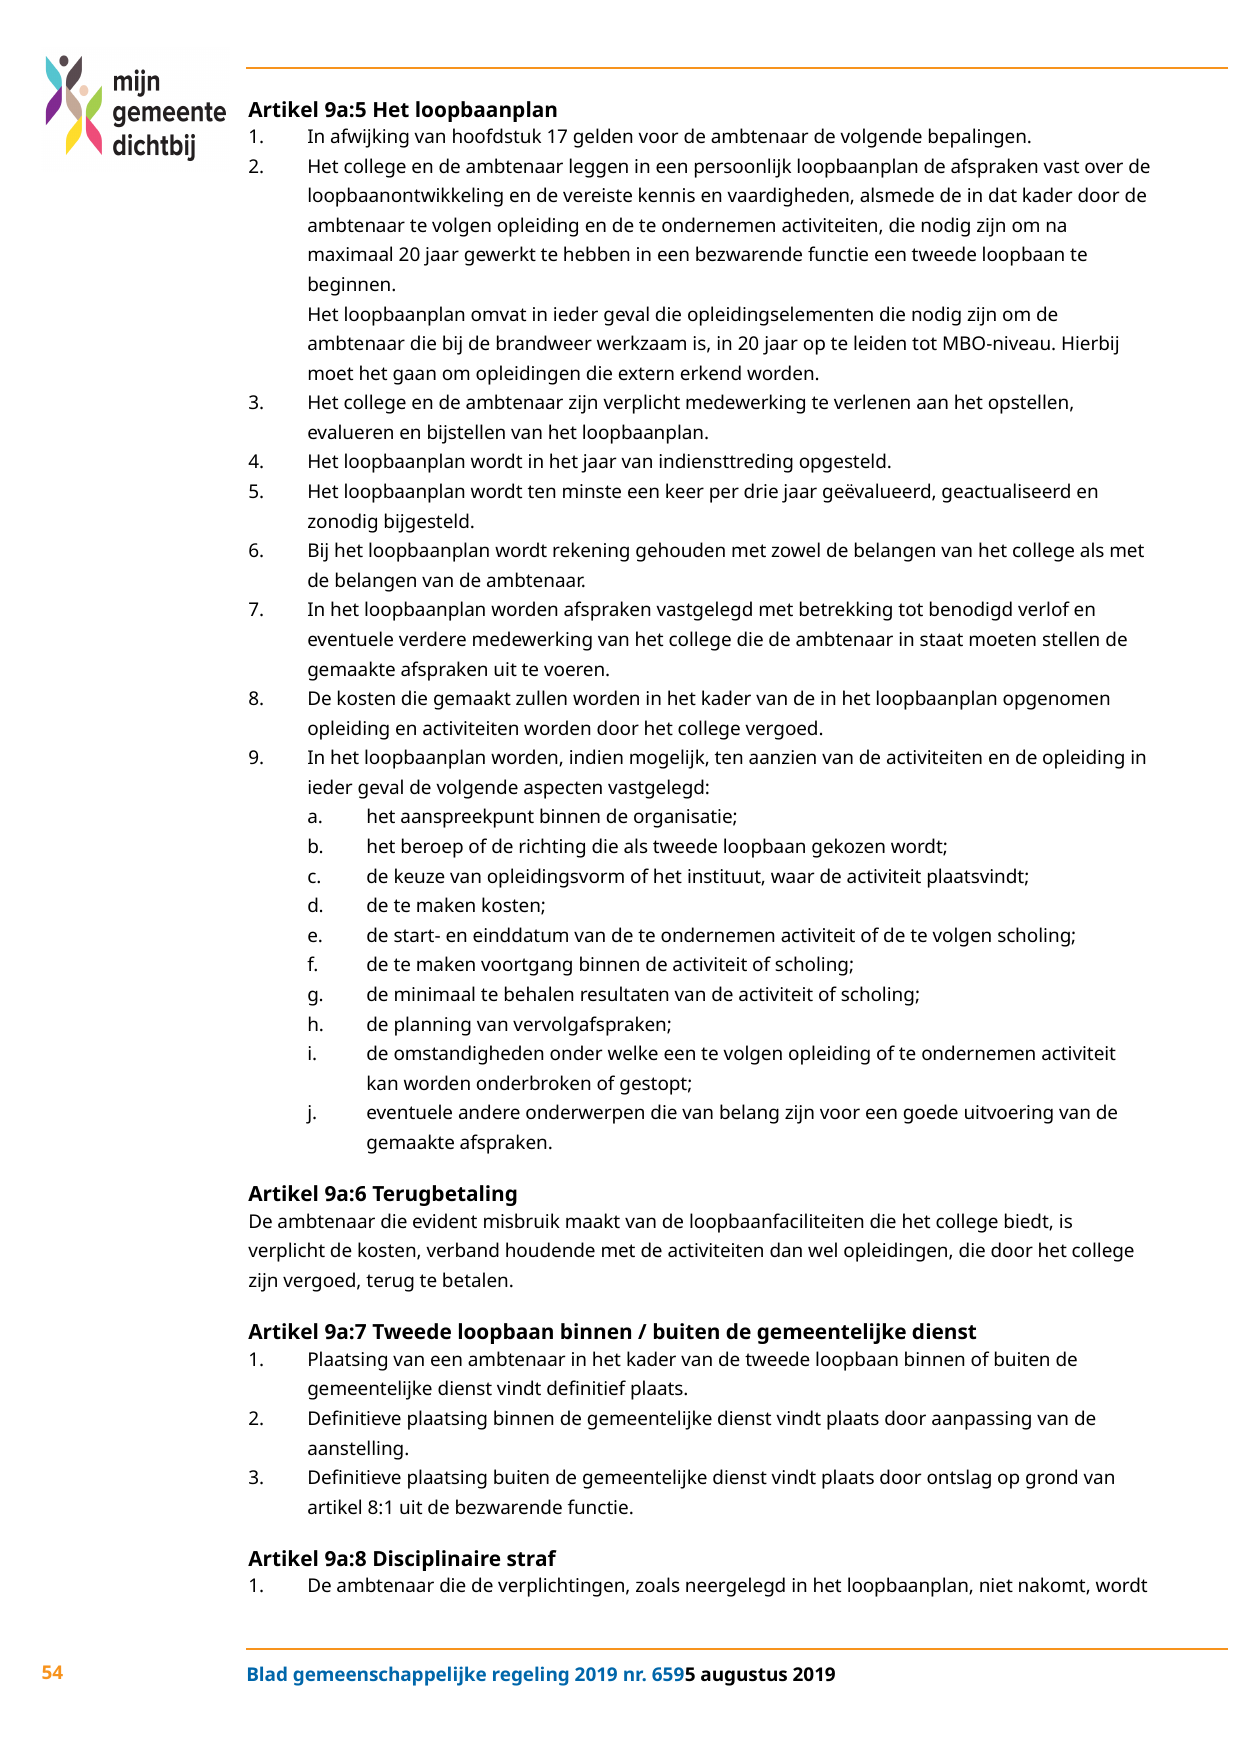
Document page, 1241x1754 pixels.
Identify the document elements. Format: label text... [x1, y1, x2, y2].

list het aanspreekpunt binnen de organisatie; [307, 804, 1152, 829]
list Het loopbaanplan wordt ten minste een keer per drie jaar geëvalueerd, geactualiseerd en zonodig bijgesteld. [248, 478, 1152, 533]
list In het loopbaanplan worden, indien mogelijk, ten aanzien van de activiteiten en de opleiding in ieder geval de volgende aspecten vastgelegd: [248, 744, 1152, 800]
list de minimaal te behalen resultaten van de activiteit of scholing; [307, 981, 1152, 1007]
list Het loopbaanplan omvat in ieder geval die opleidingselementen die nodig zijn om de ambtenaar die bij de brandweer werkzaam is, in 20 jaar op te leiden tot MBO-niveau. Hierbij moet het gaan om opleidingen die extern erkend worden. [248, 301, 1152, 386]
list Bij het loopbaanplan wordt rekening gehouden met zowel de belangen van het college als met de belangen van de ambtenaar. [248, 537, 1152, 593]
list Het college en de ambtenaar zijn verplicht medewerking te verlenen aan het opstellen, evalueren en bijstellen van het loopbaanplan. [248, 389, 1152, 445]
text Artikel 9a:7 Tweede loopbaan binnen / buiten de gemeentelijke dienst [248, 1317, 1152, 1346]
list Het loopbaanplan wordt in het jaar van indiensttreding opgesteld. [248, 449, 1152, 474]
list In het loopbaanplan worden afspraken vastgelegd met betrekking tot benodigd verlof en eventuele verdere medewerking van het college die de ambtenaar in staat moeten stellen de gemaakte afspraken uit te voeren. [248, 597, 1152, 681]
list De kosten die gemaakt zullen worden in het kader van de in het loopbaanplan opgenomen opleiding en activiteiten worden door het college vergoed. [248, 685, 1152, 741]
list het beroep of de richting die als tweede loopbaan gekozen wordt; [307, 833, 1152, 859]
list de start- en einddatum van de te ondernemen activiteit of de te volgen scholing; [307, 922, 1152, 948]
list Definitieve plaatsing binnen de gemeentelijke dienst vindt plaats door aanpassing van de aanstelling. [248, 1405, 1152, 1460]
list Definitieve plaatsing buiten de gemeentelijke dienst vindt plaats door ontslag op grond van artikel 8:1 uit de bezwarende functie. [248, 1464, 1152, 1519]
list de te maken kosten; [307, 892, 1152, 918]
list de te maken voortgang binnen de activiteit of scholing; [307, 952, 1152, 977]
list Het college en de ambtenaar leggen in een persoonlijk loopbaanplan de afspraken vast over de loopbaanontwikkeling en de vereiste kennis en vaardigheden, alsmede de in dat kader door de ambtenaar te volgen opleiding en de te ondernemen activiteiten, die nodig zijn om na maximaal 20 jaar gewerkt te hebben in een bezwarende functie een tweede loopbaan te beginnen. [248, 153, 1152, 297]
list Plaatsing van een ambtenaar in het kader van de tweede loopbaan binnen of buiten de gemeentelijke dienst vindt definitief plaats. [248, 1346, 1152, 1401]
list de omstandigheden onder welke een te volgen opleiding of te ondernemen activiteit kan worden onderbroken of gestopt; [307, 1040, 1152, 1096]
list de keuze van opleidingsvorm of het instituut, waar de activiteit plaatsvindt; [307, 863, 1152, 888]
picture [41, 47, 231, 172]
text Artikel 9a:6 Terugbetaling [248, 1179, 1152, 1208]
text De ambtenaar die evident misbruik maakt van de loopbaanfaciliteiten die het college biedt, is verplicht de kosten, verband houdende met de activiteiten dan wel opleidingen, die door het college zijn vergoed, terug te betalen. [248, 1208, 1152, 1293]
text Artikel 9a:5 Het loopbaanplan [248, 95, 1152, 123]
list De ambtenaar die de verplichtingen, zoals neergelegd in het loopbaanplan, niet nakomt, wordt [248, 1573, 1152, 1598]
list In afwijking van hoofdstuk 17 gelden voor de ambtenaar de volgende bepalingen. [248, 123, 1152, 149]
list de planning van vervolgafspraken; [307, 1011, 1152, 1036]
text Artikel 9a:8 Disciplinaire straf [248, 1544, 1152, 1573]
list eventuele andere onderwerpen die van belang zijn voor een goede uitvoering van de gemaakte afspraken. [307, 1099, 1152, 1155]
